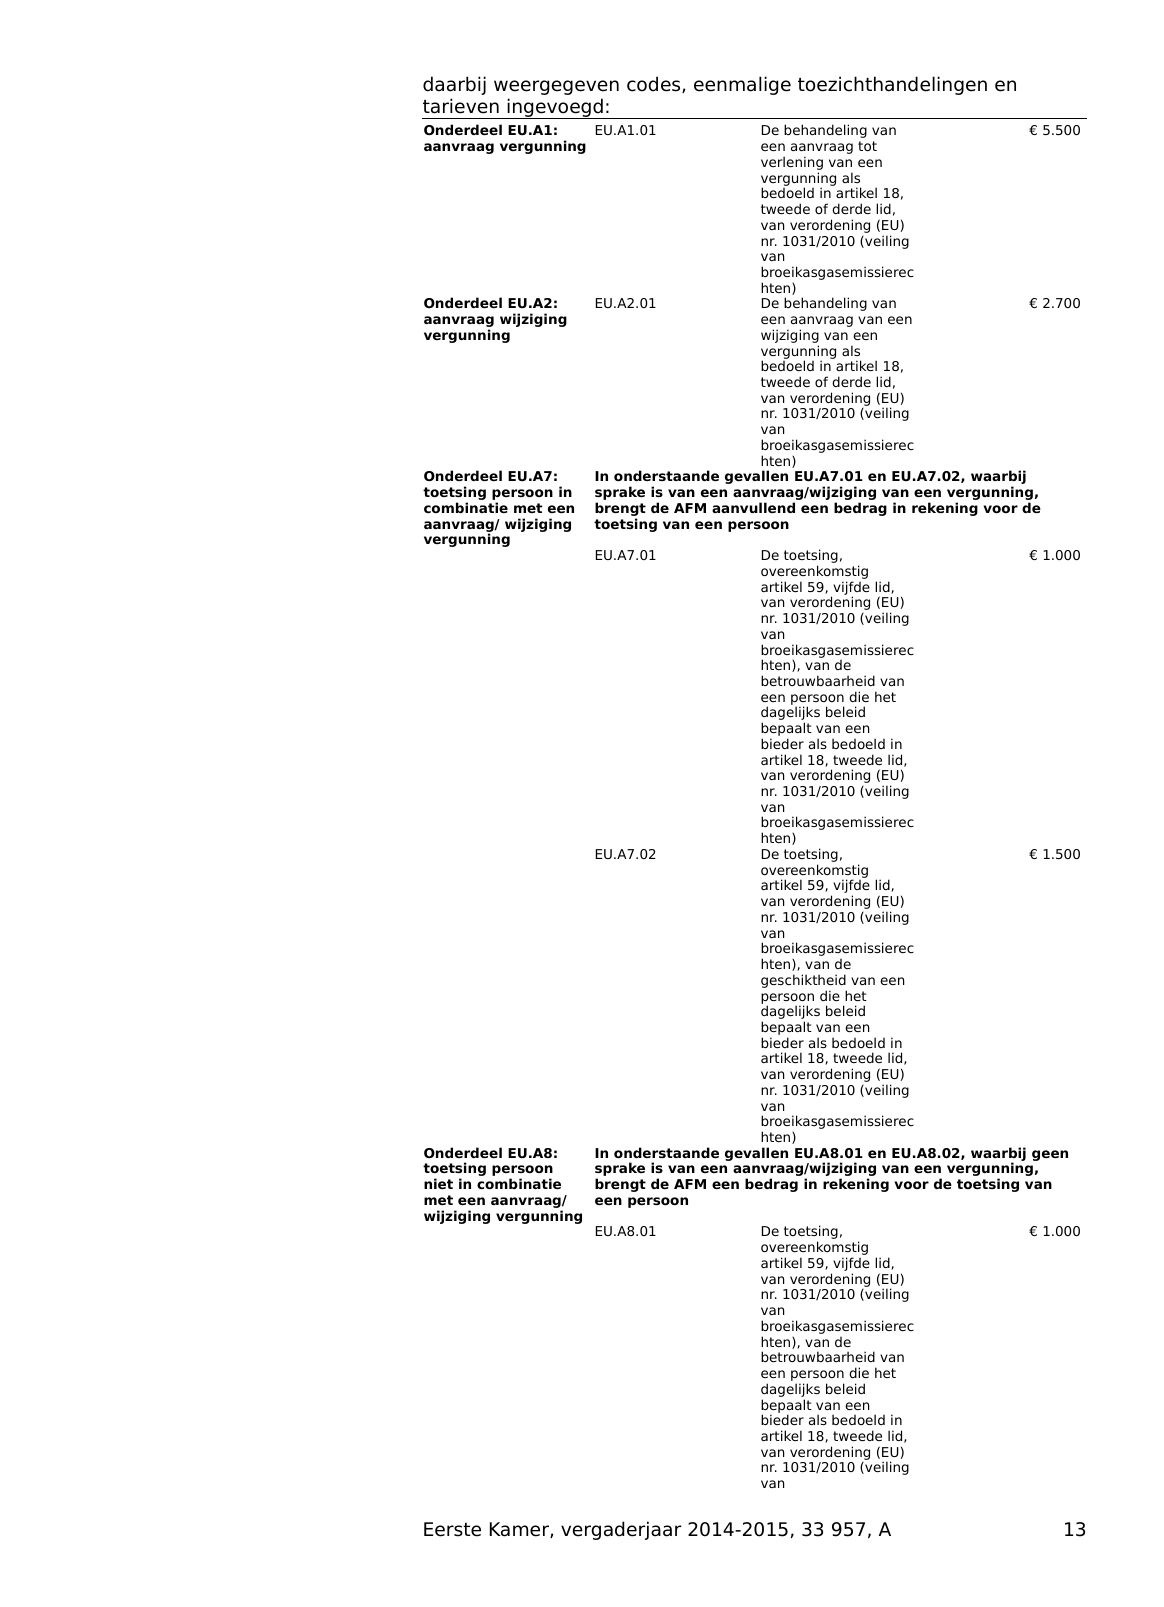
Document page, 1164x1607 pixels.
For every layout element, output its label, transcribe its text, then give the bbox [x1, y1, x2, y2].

table_header EU.A1.01 [588, 119, 754, 296]
table_cell De toetsing, overeenkomstig artikel 59, vijfde lid, van verordening (EU) nr. 1031/2010 (veiling van broeikasgasemissierechten), van de betrouwbaarheid van een persoon die het dagelijks beleid bepaalt van een bieder als bedoeld in artikel 18, tweede lid, van verordening (EU) nr. 1031/2010 (veiling van broeikasgasemissierechten) [755, 548, 921, 847]
table_cell In onderstaande gevallen EU.A8.01 en EU.A8.02, waarbij geen sprake is van een aanvraag/wijziging van een vergunning, brengt de AFM een bedrag in rekening voor de toetsing van een persoon [588, 1146, 1087, 1224]
table_cell EU.A8.01 [588, 1224, 754, 1492]
text daarbij weergegeven codes, eenmalige toezichthandelingen en tarieven ingevoegd: [422, 74, 1087, 117]
table_cell [422, 847, 588, 1146]
table_cell € 1.000 [921, 1224, 1087, 1492]
table_cell Onderdeel EU.A2: aanvraag wijziging vergunning [422, 296, 588, 469]
table_cell EU.A7.01 [588, 548, 754, 847]
table_cell EU.A7.02 [588, 847, 754, 1146]
table_cell De behandeling van een aanvraag van een wijziging van een vergunning als bedoeld in artikel 18, tweede of derde lid, van verordening (EU) nr. 1031/2010 (veiling van broeikasgasemissierechten) [755, 296, 921, 469]
table_cell In onderstaande gevallen EU.A7.01 en EU.A7.02, waarbij sprake is van een aanvraag/wijziging van een vergunning, brengt de AFM aanvullend een bedrag in rekening voor de toetsing van een persoon [588, 469, 1087, 548]
table_cell [422, 1224, 588, 1492]
table_cell € 1.500 [921, 847, 1087, 1146]
table_header Onderdeel EU.A1: aanvraag vergunning [422, 119, 588, 296]
table_cell De toetsing, overeenkomstig artikel 59, vijfde lid, van verordening (EU) nr. 1031/2010 (veiling van broeikasgasemissierechten), van de betrouwbaarheid van een persoon die het dagelijks beleid bepaalt van een bieder als bedoeld in artikel 18, tweede lid, van verordening (EU) nr. 1031/2010 (veiling van [755, 1224, 921, 1492]
table_cell Onderdeel EU.A7: toetsing persoon in combinatie met een aanvraag/ wijziging vergunning [422, 469, 588, 548]
table_cell EU.A2.01 [588, 296, 754, 469]
table_header De behandeling van een aanvraag tot verlening van een vergunning als bedoeld in artikel 18, tweede of derde lid, van verordening (EU) nr. 1031/2010 (veiling van broeikasgasemissierechten) [755, 119, 921, 296]
table_cell Onderdeel EU.A8: toetsing persoon niet in combinatie met een aanvraag/ wijziging vergunning [422, 1146, 588, 1224]
table_cell De toetsing, overeenkomstig artikel 59, vijfde lid, van verordening (EU) nr. 1031/2010 (veiling van broeikasgasemissierechten), van de geschiktheid van een persoon die het dagelijks beleid bepaalt van een bieder als bedoeld in artikel 18, tweede lid, van verordening (EU) nr. 1031/2010 (veiling van broeikasgasemissierechten) [755, 847, 921, 1146]
table_cell € 1.000 [921, 548, 1087, 847]
table_header € 5.500 [921, 119, 1087, 296]
table_cell [422, 548, 588, 847]
table_cell € 2.700 [921, 296, 1087, 469]
